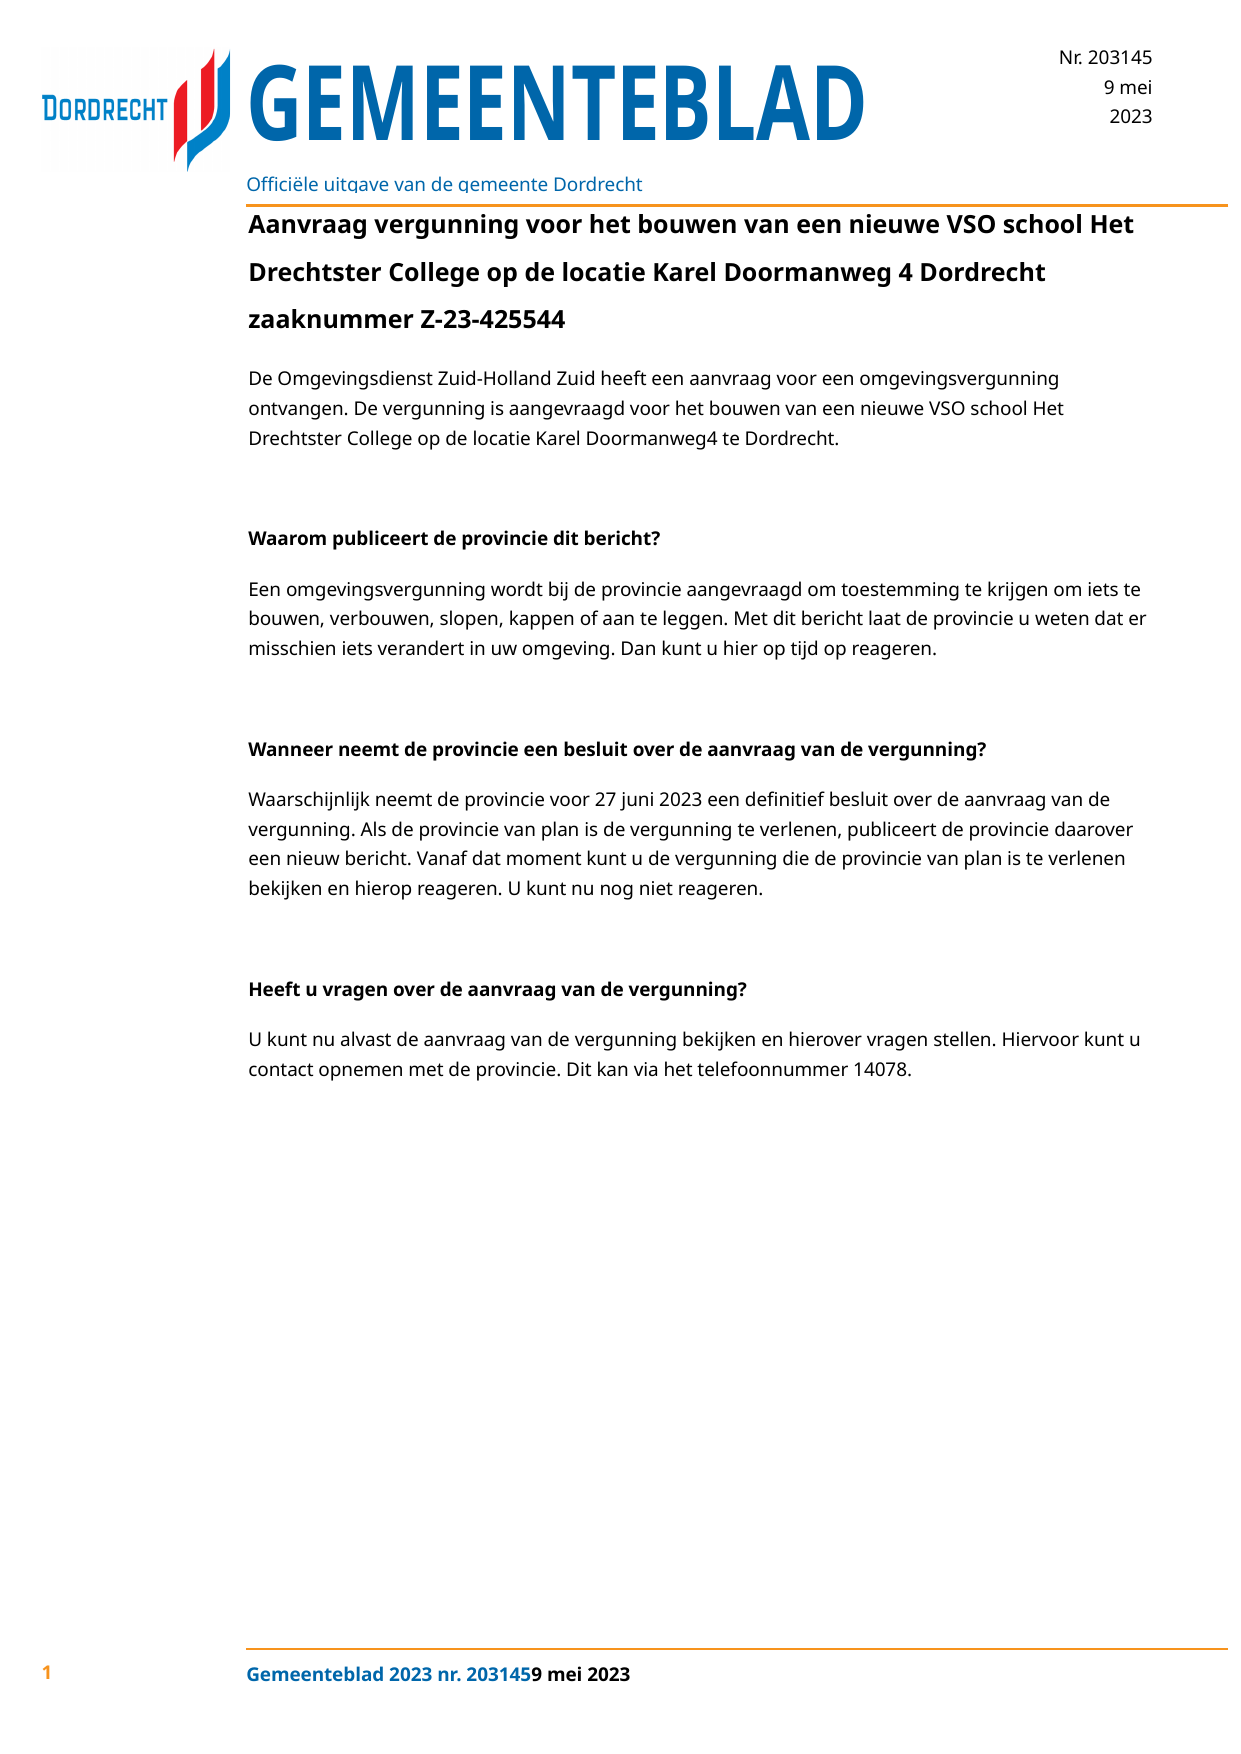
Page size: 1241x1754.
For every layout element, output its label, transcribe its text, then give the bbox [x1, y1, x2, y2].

picture [41, 47, 231, 172]
text Wanneer neemt de provincie een besluit over de aanvraag van de vergunning? [248, 736, 1152, 762]
text Aanvraag vergunning voor het bouwen van een nieuwe VSO school Het Drechtster College op de locatie Karel Doormanweg 4 Dordrecht zaaknummer Z-23-425544 [248, 207, 1152, 336]
text Waarschijnlijk neemt de provincie voor 27 juni 2023 een definitief besluit over de aanvraag van de vergunning. Als de provincie van plan is de vergunning te verlenen, publiceert de provincie daarover een nieuw bericht. Vanaf dat moment kunt u de vergunning die de provincie van plan is te verlenen bekijken en hierop reageren. U kunt nu nog niet reageren. [248, 786, 1152, 901]
text Een omgevingsvergunning wordt bij de provincie aangevraagd om toestemming te krijgen om iets te bouwen, verbouwen, slopen, kappen of aan te leggen. Met dit bericht laat de provincie u weten dat er misschien iets verandert in uw omgeving. Dan kunt u hier op tijd op reageren. [248, 576, 1152, 661]
text Heeft u vragen over de aanvraag van de vergunning? [248, 976, 1152, 1002]
text De Omgevingsdienst Zuid-Holland Zuid heeft een aanvraag voor een omgevingsvergunning ontvangen. De vergunning is aangevraagd voor het bouwen van een nieuwe VSO school Het Drechtster College op de locatie Karel Doormanweg4 te Dordrecht. [248, 366, 1152, 450]
text Waarom publiceert de provincie dit bericht? [248, 526, 1152, 551]
text U kunt nu alvast de aanvraag van de vergunning bekijken en hierover vragen stellen. Hiervoor kunt u contact opnemen met de provincie. Dit kan via het telefoonnummer 14078. [248, 1026, 1152, 1082]
